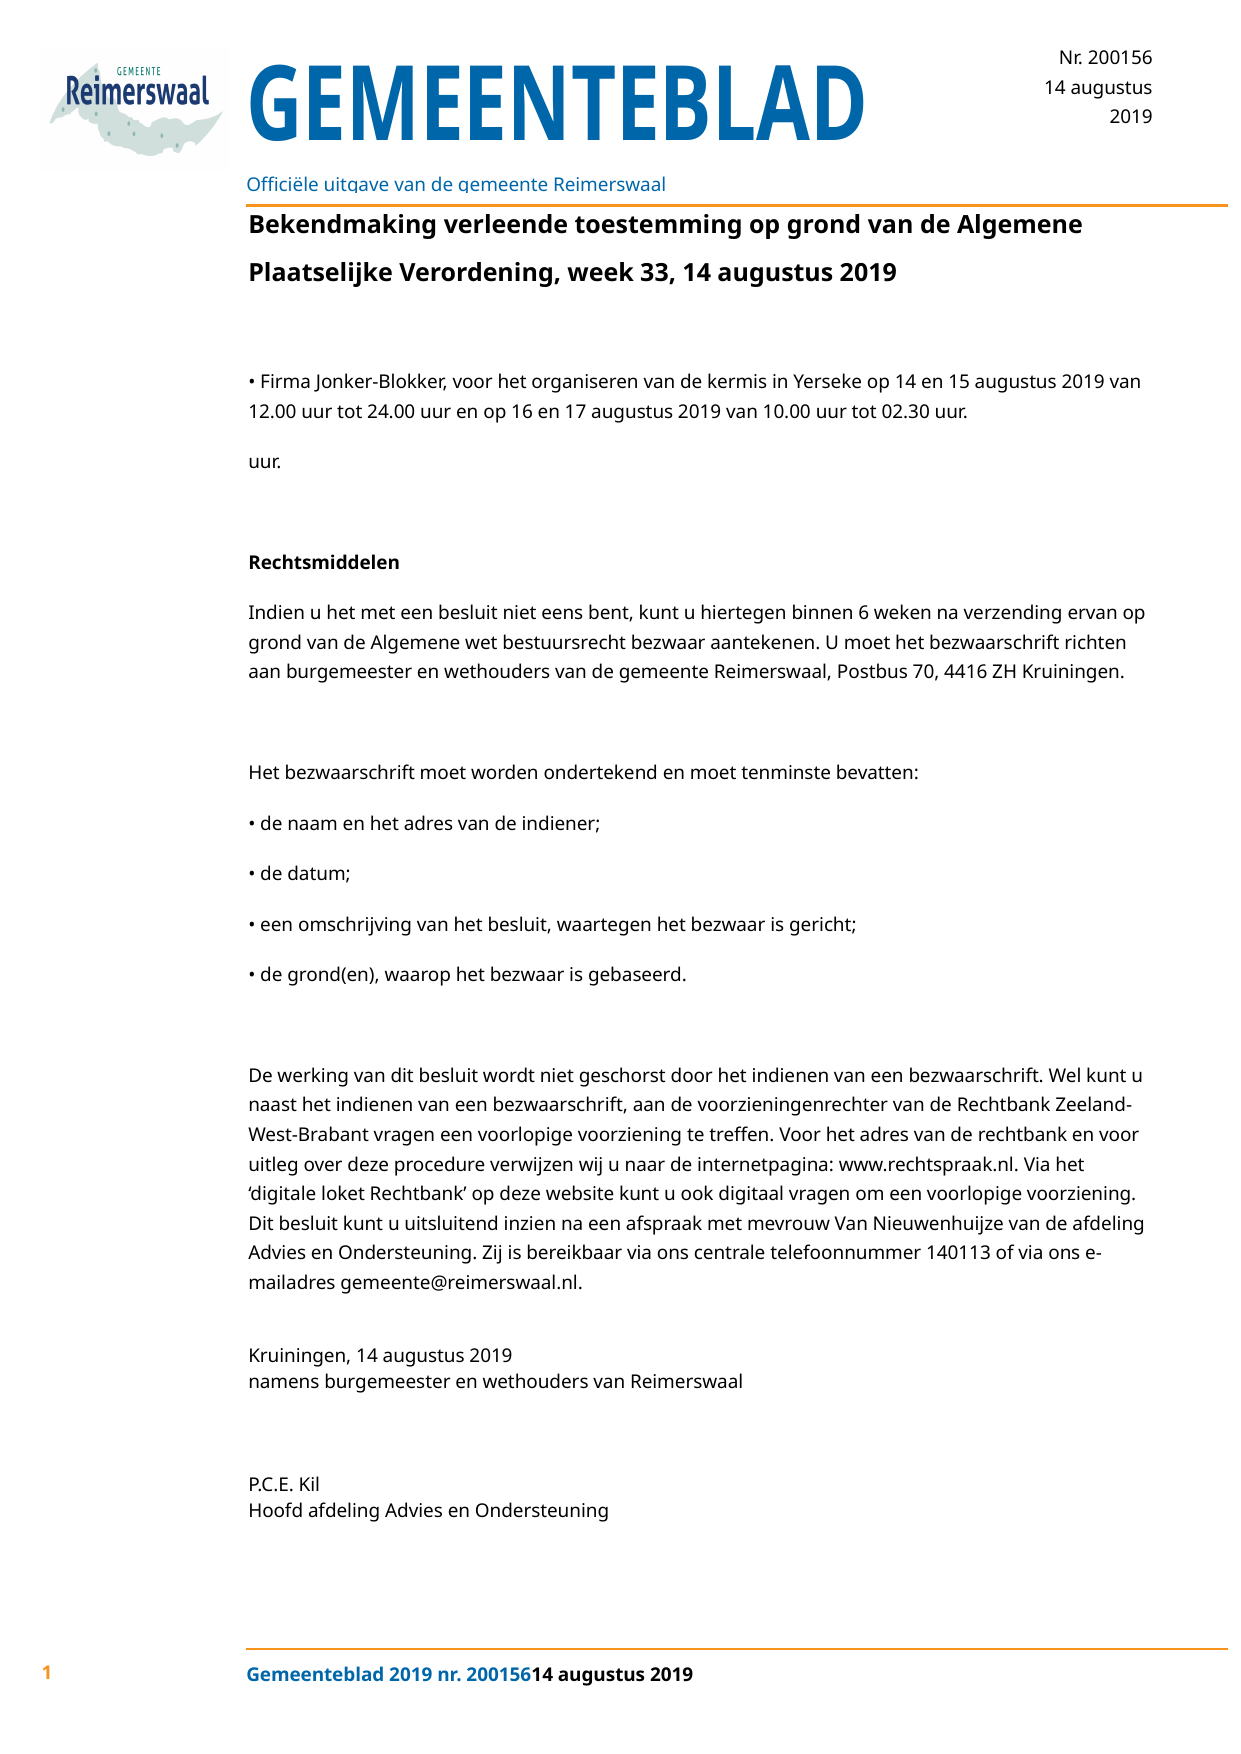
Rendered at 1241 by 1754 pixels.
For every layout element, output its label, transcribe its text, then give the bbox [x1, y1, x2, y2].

text Rechtsmiddelen [248, 549, 1152, 575]
text • de naam en het adres van de indiener; [248, 810, 1152, 836]
text Kruiningen, 14 augustus 2019 [248, 1343, 1152, 1368]
text • de grond(en), waarop het bezwaar is gebaseerd. [248, 961, 1152, 987]
text Bekendmaking verleende toestemming op grond van de Algemene Plaatselijke Verordening, week 33, 14 augustus 2019 [248, 207, 1152, 288]
text • de datum; [248, 860, 1152, 886]
text P.C.E. Kil [248, 1471, 1152, 1497]
text Indien u het met een besluit niet eens bent, kunt u hiertegen binnen 6 weken na verzending ervan op grond van de Algemene wet bestuursrecht bezwaar aantekenen. U moet het bezwaarschrift richten aan burgemeester en wethouders van de gemeente Reimerswaal, Postbus 70, 4416 ZH Kruiningen. [248, 599, 1152, 684]
text Hoofd afdeling Advies en Ondersteuning [248, 1497, 1152, 1523]
text • een omschrijving van het besluit, waartegen het bezwaar is gericht; [248, 911, 1152, 937]
text Het bezwaarschrift moet worden ondertekend en moet tenminste bevatten: [248, 759, 1152, 785]
text • Firma Jonker-Blokker, voor het organiseren van de kermis in Yerseke op 14 en 15 augustus 2019 van 12.00 uur tot 24.00 uur en op 16 en 17 augustus 2019 van 10.00 uur tot 02.30 uur. [248, 368, 1152, 424]
text uur. [248, 448, 1152, 474]
text De werking van dit besluit wordt niet geschorst door het indienen van een bezwaarschrift. Wel kunt u naast het indienen van een bezwaarschrift, aan de voorzieningenrechter van de Rechtbank Zeeland-West-Brabant vragen een voorlopige voorziening te treffen. Voor het adres van de rechtbank en voor uitleg over deze procedure verwijzen wij u naar de internetpagina: www.rechtspraak.nl. Via het ‘digitale loket Rechtbank’ op deze website kunt u ook digitaal vragen om een voorlopige voorziening. Dit besluit kunt u uitsluitend inzien na een afspraak met mevrouw Van Nieuwenhuijze van de afdeling Advies en Ondersteuning. Zij is bereikbaar via ons centrale telefoonnummer 140113 of via ons e-mailadres gemeente@reimerswaal.nl. [248, 1062, 1152, 1295]
text namens burgemeester en wethouders van Reimerswaal [248, 1368, 1152, 1394]
picture [41, 47, 231, 172]
